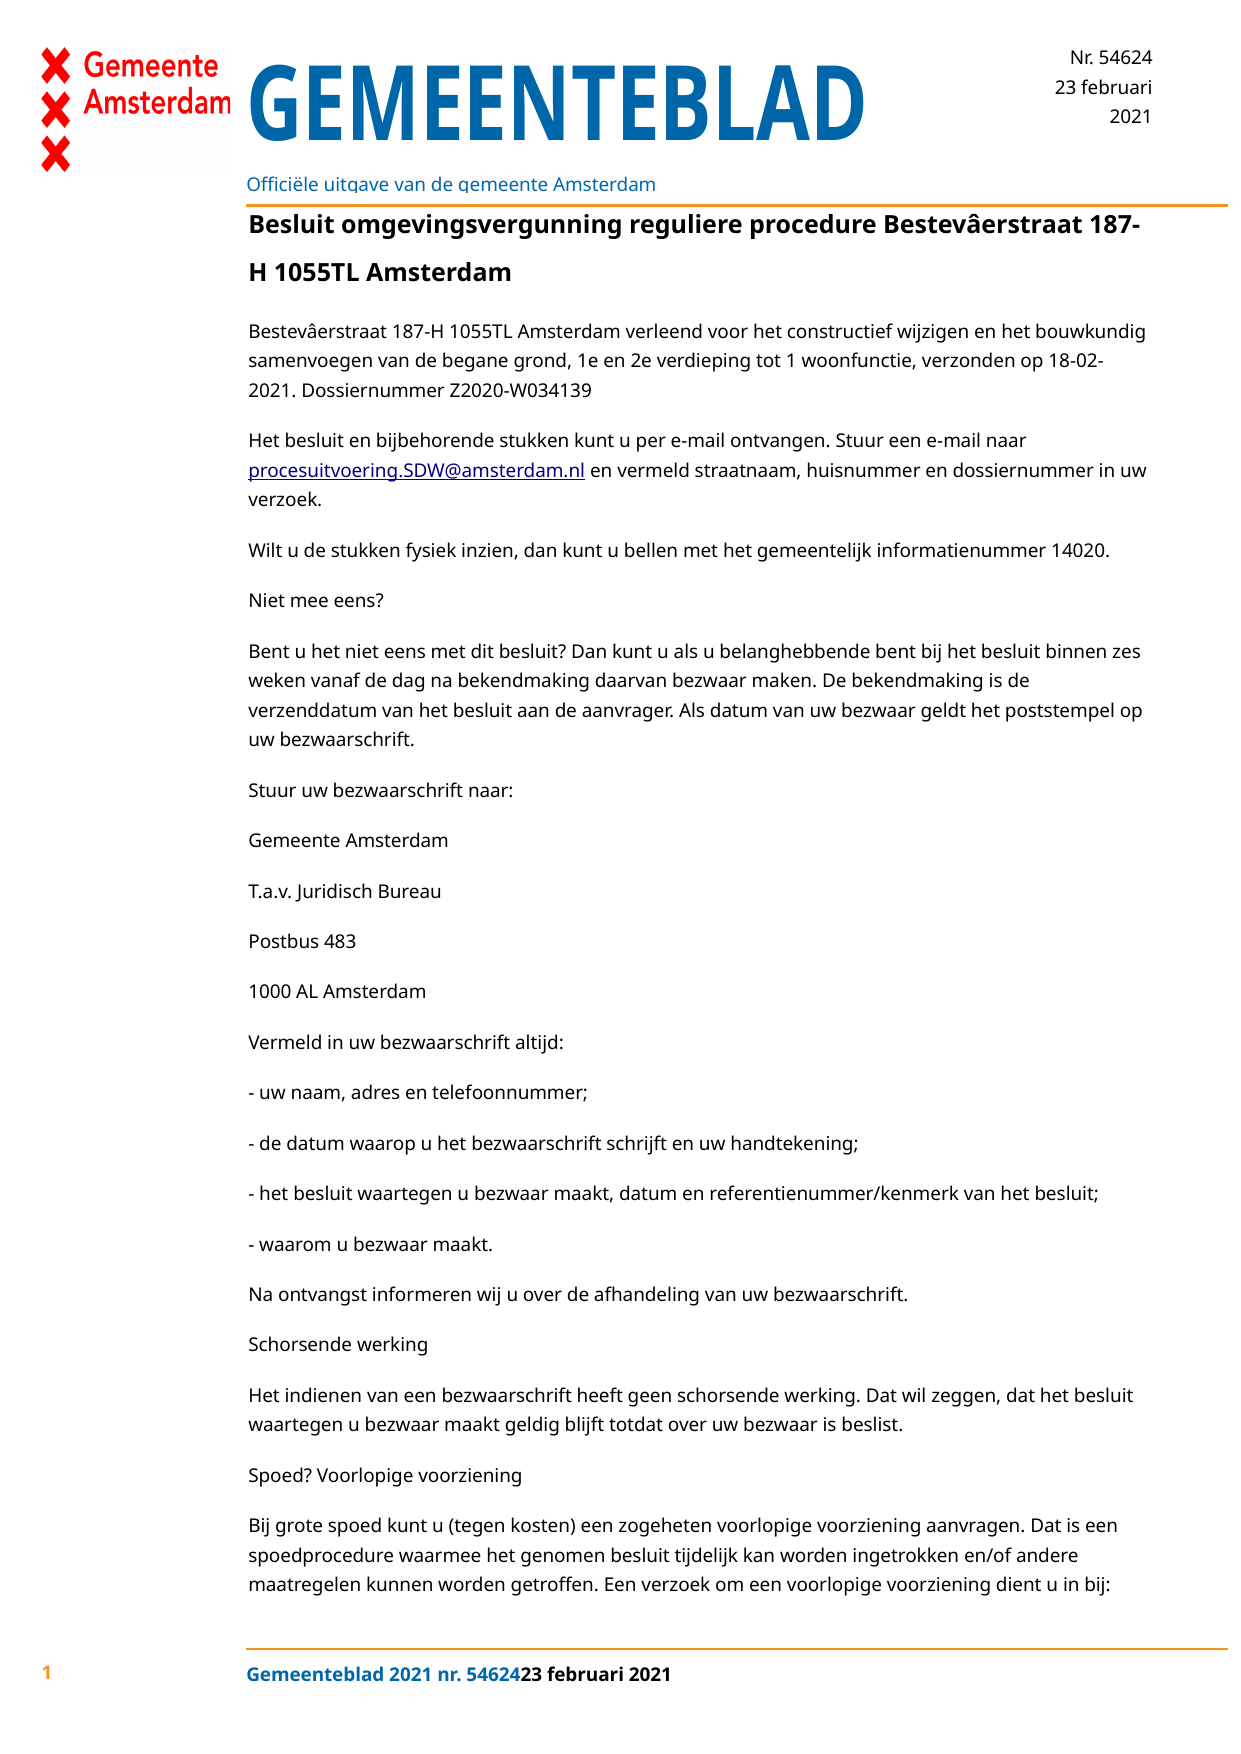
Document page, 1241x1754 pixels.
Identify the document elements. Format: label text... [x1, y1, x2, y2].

text Het besluit en bijbehorende stukken kunt u per e-mail ontvangen. Stuur een e-mail naar procesuitvoering.SDW@amsterdam.nl en vermeld straatnaam, huisnummer en dossiernummer in uw verzoek. [248, 427, 1152, 512]
text Wilt u de stukken fysiek inzien, dan kunt u bellen met het gemeentelijk informatienummer 14020. [248, 537, 1152, 563]
text Gemeente Amsterdam [248, 827, 1152, 853]
text Bent u het niet eens met dit besluit? Dan kunt u als u belanghebbende bent bij het besluit binnen zes weken vanaf de dag na bekendmaking daarvan bezwaar maken. De bekendmaking is de verzenddatum van het besluit aan de aanvrager. Als datum van uw bezwaar geldt het poststempel op uw bezwaarschrift. [248, 638, 1152, 752]
picture [41, 47, 231, 172]
text Besluit omgevingsvergunning reguliere procedure Bestevâerstraat 187-H 1055TL Amsterdam [248, 207, 1152, 288]
text - de datum waarop u het bezwaarschrift schrijft en uw handtekening; [248, 1130, 1152, 1156]
text - het besluit waartegen u bezwaar maakt, datum en referentienummer/kenmerk van het besluit; [248, 1180, 1152, 1206]
text Stuur uw bezwaarschrift naar: [248, 777, 1152, 803]
text Na ontvangst informeren wij u over de afhandeling van uw bezwaarschrift. [248, 1281, 1152, 1307]
text Schorsende werking [248, 1332, 1152, 1357]
text Spoed? Voorlopige voorziening [248, 1462, 1152, 1488]
text Het indienen van een bezwaarschrift heeft geen schorsende werking. Dat wil zeggen, dat het besluit waartegen u bezwaar maakt geldig blijft totdat over uw bezwaar is beslist. [248, 1382, 1152, 1437]
text Vermeld in uw bezwaarschrift altijd: [248, 1029, 1152, 1055]
text - waarom u bezwaar maakt. [248, 1231, 1152, 1257]
text Postbus 483 [248, 928, 1152, 954]
text Bij grote spoed kunt u (tegen kosten) een zogeheten voorlopige voorziening aanvragen. Dat is een spoedprocedure waarmee het genomen besluit tijdelijk kan worden ingetrokken en/of andere maatregelen kunnen worden getroffen. Een verzoek om een voorlopige voorziening dient u in bij: [248, 1512, 1152, 1597]
text Niet mee eens? [248, 587, 1152, 613]
text 1000 AL Amsterdam [248, 979, 1152, 1004]
text Bestevâerstraat 187-H 1055TL Amsterdam verleend voor het constructief wijzigen en het bouwkundig samenvoegen van de begane grond, 1e en 2e verdieping tot 1 woonfunctie, verzonden op 18-02-2021. Dossiernummer Z2020-W034139 [248, 318, 1152, 403]
text - uw naam, adres en telefoonnummer; [248, 1079, 1152, 1105]
text T.a.v. Juridisch Bureau [248, 878, 1152, 904]
